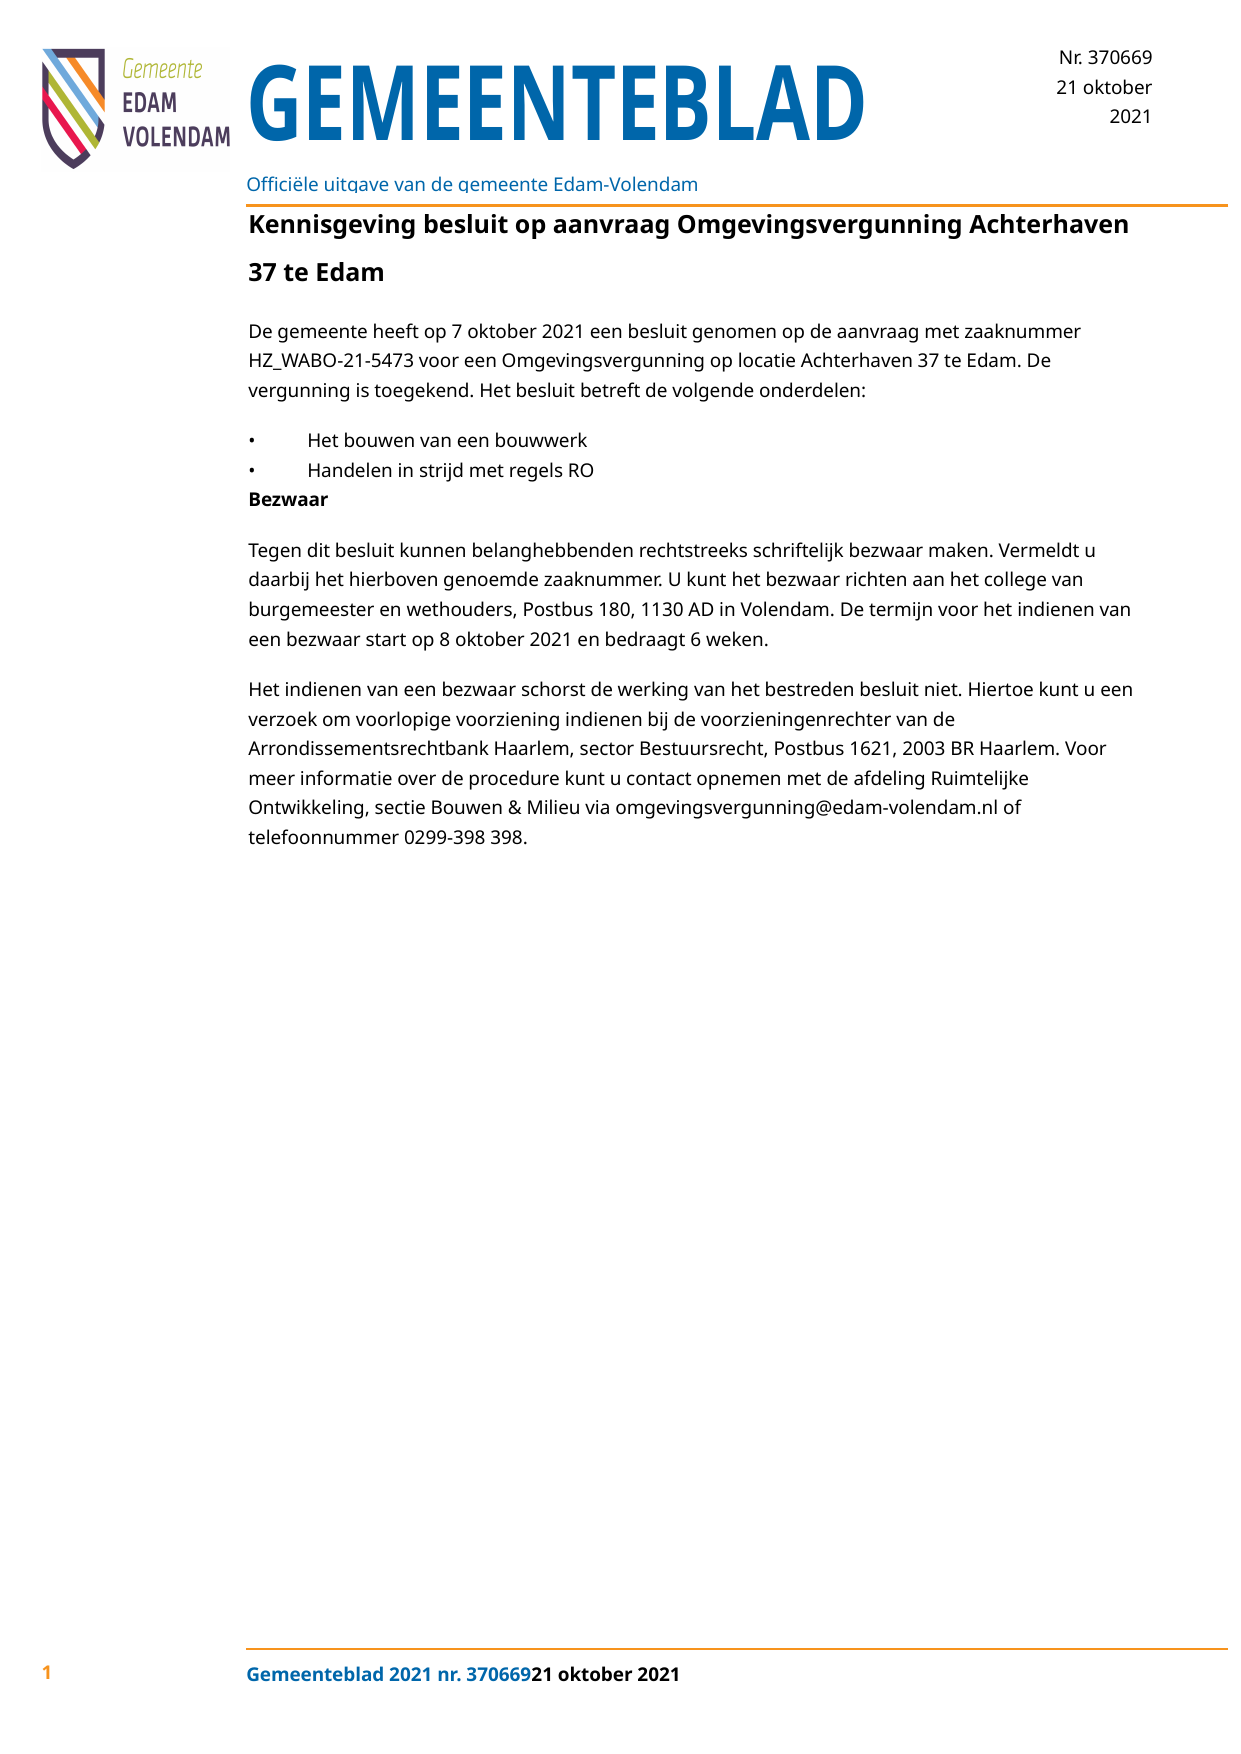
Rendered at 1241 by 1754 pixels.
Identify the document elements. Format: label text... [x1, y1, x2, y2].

text Tegen dit besluit kunnen belanghebbenden rechtstreeks schriftelijk bezwaar maken. Vermeldt u daarbij het hierboven genoemde zaaknummer. U kunt het bezwaar richten aan het college van burgemeester en wethouders, Postbus 180, 1130 AD in Volendam. De termijn voor het indienen van een bezwaar start op 8 oktober 2021 en bedraagt 6 weken. [248, 537, 1152, 652]
text De gemeente heeft op 7 oktober 2021 een besluit genomen op de aanvraag met zaaknummer HZ_WABO-21-5473 voor een Omgevingsvergunning op locatie Achterhaven 37 te Edam. De vergunning is toegekend. Het besluit betreft de volgende onderdelen: [248, 318, 1152, 403]
list Handelen in strijd met regels RO [248, 457, 1152, 483]
list Het bouwen van een bouwwerk [248, 427, 1152, 453]
text Bezwaar [248, 487, 1152, 512]
picture [41, 47, 231, 172]
text Het indienen van een bezwaar schorst de werking van het bestreden besluit niet. Hiertoe kunt u een verzoek om voorlopige voorziening indienen bij de voorzieningenrechter van de Arrondissementsrechtbank Haarlem, sector Bestuursrecht, Postbus 1621, 2003 BR Haarlem. Voor meer informatie over de procedure kunt u contact opnemen met de afdeling Ruimtelijke Ontwikkeling, sectie Bouwen & Milieu via omgevingsvergunning@edam-volendam.nl of telefoonnummer 0299-398 398. [248, 676, 1152, 850]
text Kennisgeving besluit op aanvraag Omgevingsvergunning Achterhaven 37 te Edam [248, 207, 1152, 288]
